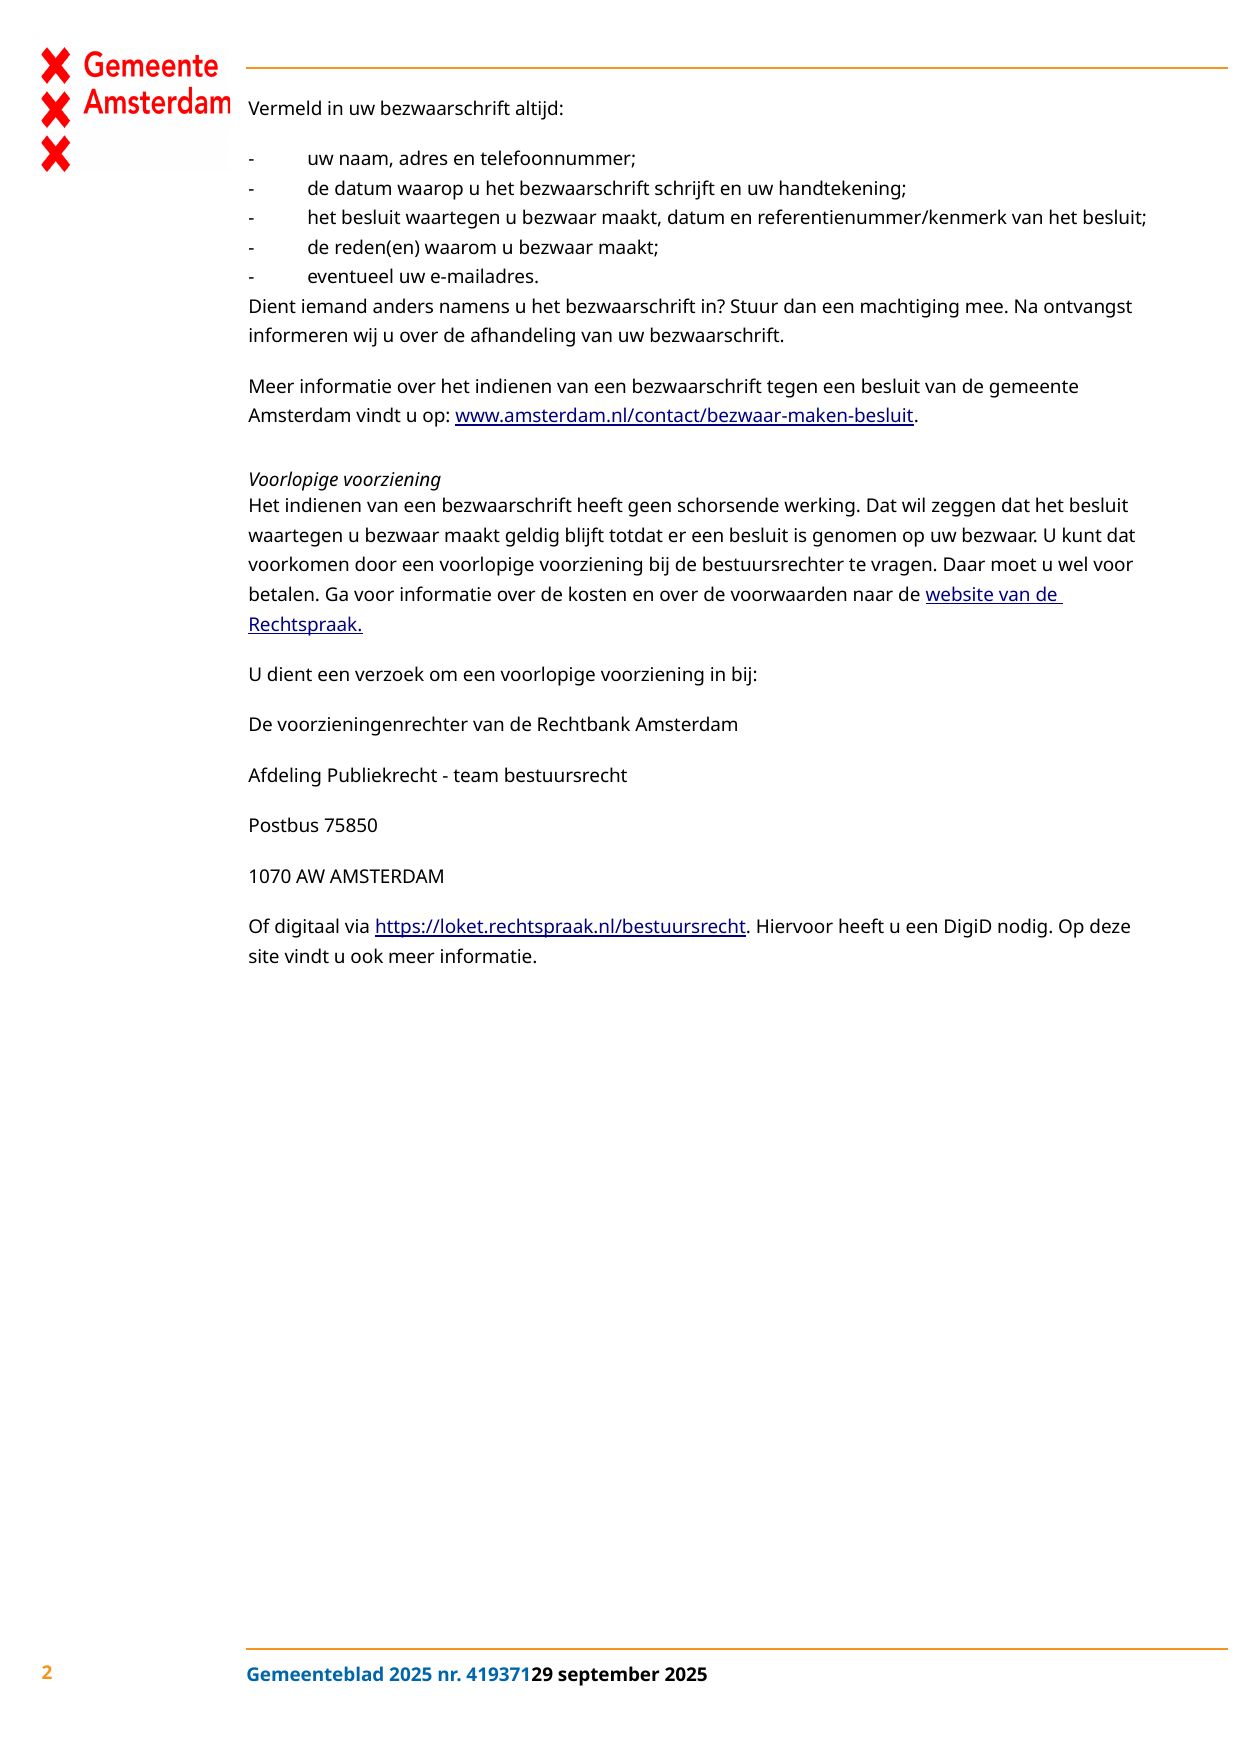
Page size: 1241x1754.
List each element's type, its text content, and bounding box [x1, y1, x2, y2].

text Het indienen van een bezwaarschrift heeft geen schorsende werking. Dat wil zeggen dat het besluit waartegen u bezwaar maakt geldig blijft totdat er een besluit is genomen op uw bezwaar. U kunt dat voorkomen door een voorlopige voorziening bij de bestuursrechter te vragen. Daar moet u wel voor betalen. Ga voor informatie over de kosten en over de voorwaarden naar de website van de Rechtspraak. [248, 492, 1152, 636]
list eventueel uw e-mailadres. [248, 263, 1152, 289]
text Afdeling Publiekrecht - team bestuursrecht [248, 762, 1152, 788]
list het besluit waartegen u bezwaar maakt, datum en referentienummer/kenmerk van het besluit; [248, 204, 1152, 230]
text Of digitaal via https://loket.rechtspraak.nl/bestuursrecht. Hiervoor heeft u een DigiD nodig. Op deze site vindt u ook meer informatie. [248, 913, 1152, 968]
list de datum waarop u het bezwaarschrift schrijft en uw handtekening; [248, 175, 1152, 201]
text Meer informatie over het indienen van een bezwaarschrift tegen een besluit van de gemeente Amsterdam vindt u op: www.amsterdam.nl/contact/bezwaar-maken-besluit. [248, 373, 1152, 428]
text Postbus 75850 [248, 812, 1152, 838]
text Voorlopige voorziening [248, 467, 1152, 492]
list de reden(en) waarom u bezwaar maakt; [248, 234, 1152, 260]
list uw naam, adres en telefoonnummer; [248, 145, 1152, 171]
text U dient een verzoek om een voorlopige voorziening in bij: [248, 661, 1152, 687]
text Dient iemand anders namens u het bezwaarschrift in? Stuur dan een machtiging mee. Na ontvangst informeren wij u over de afhandeling van uw bezwaarschrift. [248, 293, 1152, 348]
text Vermeld in uw bezwaarschrift altijd: [248, 95, 1152, 121]
picture [41, 47, 231, 172]
text De voorzieningenrechter van de Rechtbank Amsterdam [248, 712, 1152, 737]
text 1070 AW AMSTERDAM [248, 863, 1152, 888]
